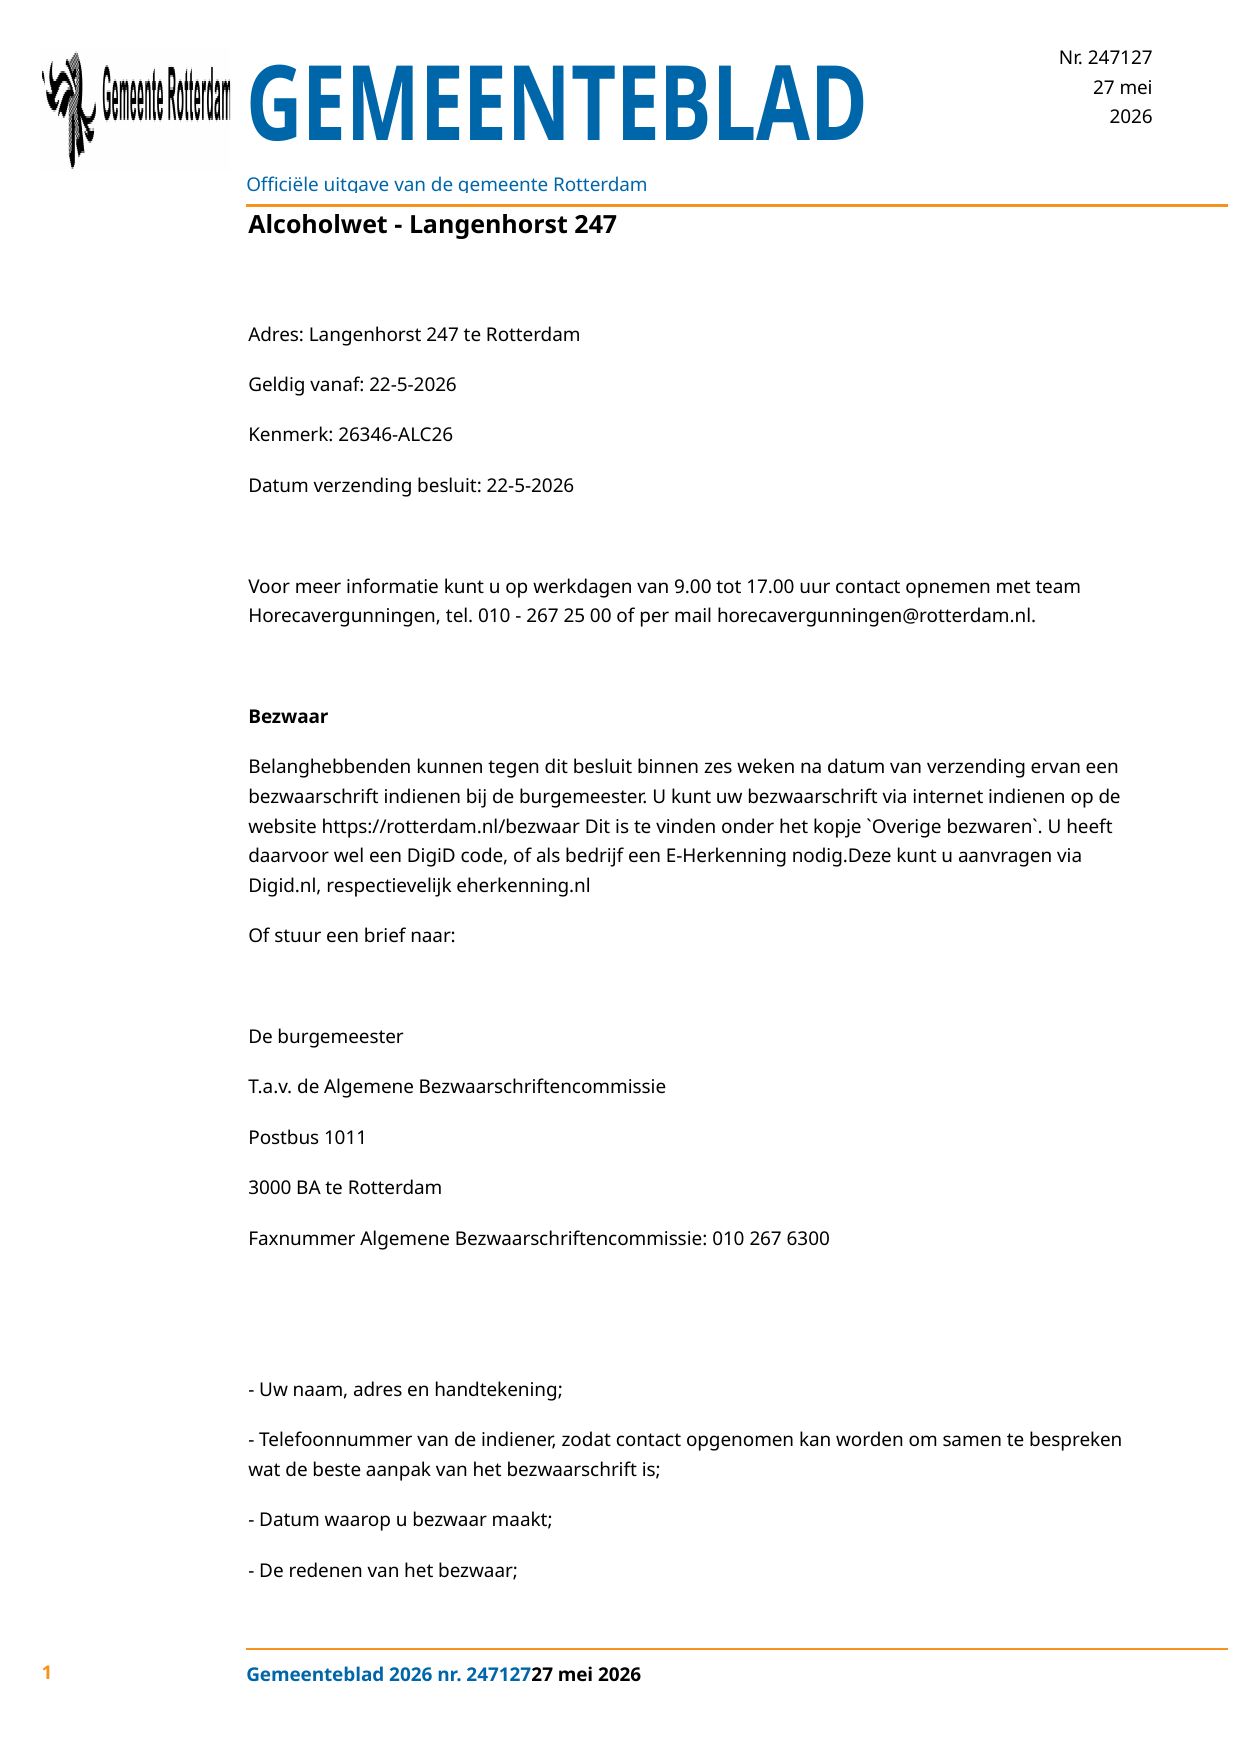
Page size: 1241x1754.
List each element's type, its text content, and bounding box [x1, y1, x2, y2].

text T.a.v. de Algemene Bezwaarschriftencommissie [248, 1074, 1152, 1099]
text De burgemeester [248, 1023, 1152, 1049]
text - De redenen van het bezwaar; [248, 1557, 1152, 1583]
text Belanghebbenden kunnen tegen dit besluit binnen zes weken na datum van verzending ervan een bezwaarschrift indienen bij de burgemeester. U kunt uw bezwaarschrift via internet indienen op de website https://rotterdam.nl/bezwaar Dit is te vinden onder het kopje `Overige bezwaren`. U heeft daarvoor wel een DigiD code, of als bedrijf een E-Herkenning nodig.Deze kunt u aanvragen via Digid.nl, respectievelijk eherkenning.nl [248, 754, 1152, 898]
text Kenmerk: 26346-ALC26 [248, 422, 1152, 447]
text - Telefoonnummer van de indiener, zodat contact opgenomen kan worden om samen te bespreken wat de beste aanpak van het bezwaarschrift is; [248, 1427, 1152, 1482]
text Of stuur een brief naar: [248, 922, 1152, 948]
text Datum verzending besluit: 22-5-2026 [248, 472, 1152, 498]
text - Datum waarop u bezwaar maakt; [248, 1507, 1152, 1532]
text Alcoholwet - Langenhorst 247 [248, 207, 1152, 241]
text 3000 BA te Rotterdam [248, 1174, 1152, 1200]
picture [41, 47, 231, 172]
text Geldig vanaf: 22-5-2026 [248, 371, 1152, 397]
text Postbus 1011 [248, 1124, 1152, 1150]
text Bezwaar [248, 703, 1152, 729]
text Faxnummer Algemene Bezwaarschriftencommissie: 010 267 6300 [248, 1225, 1152, 1251]
text Adres: Langenhorst 247 te Rotterdam [248, 321, 1152, 346]
text Voor meer informatie kunt u op werkdagen van 9.00 tot 17.00 uur contact opnemen met team Horecavergunningen, tel. 010 - 267 25 00 of per mail horecavergunningen@rotterdam.nl. [248, 573, 1152, 628]
text - Uw naam, adres en handtekening; [248, 1376, 1152, 1402]
